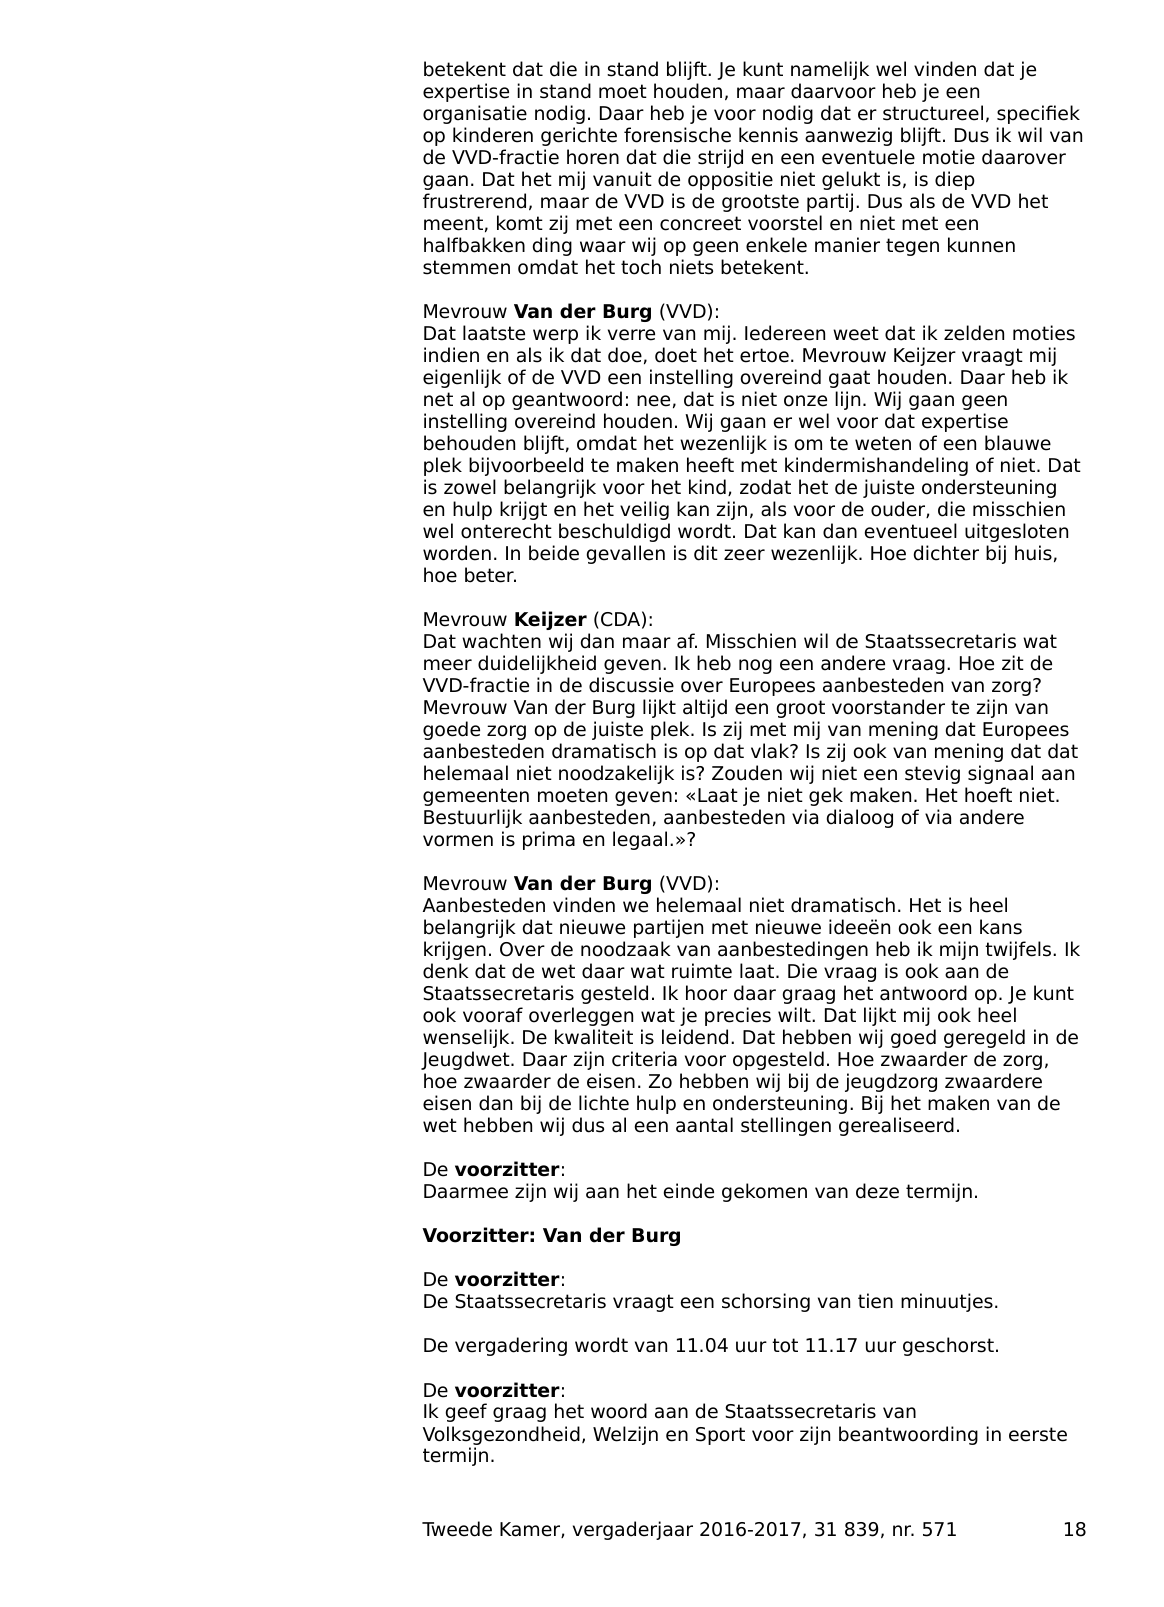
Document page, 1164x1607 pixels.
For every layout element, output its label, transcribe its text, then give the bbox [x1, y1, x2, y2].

text De voorzitter: [422, 1269, 1087, 1291]
subtitle Voorzitter: Van der Burg [422, 1225, 1087, 1247]
text Dat wachten wij dan maar af. Misschien wil de Staatssecretaris wat meer duidelijkheid geven. Ik heb nog een andere vraag. Hoe zit de VVD-fractie in de discussie over Europees aanbesteden van zorg? Mevrouw Van der Burg lijkt altijd een groot voorstander te zijn van goede zorg op de juiste plek. Is zij met mij van mening dat Europees aanbesteden dramatisch is op dat vlak? Is zij ook van mening dat dat helemaal niet noodzakelijk is? Zouden wij niet een stevig signaal aan gemeenten moeten geven: «Laat je niet gek maken. Het hoeft niet. Bestuurlijk aanbesteden, aanbesteden via dialoog of via andere vormen is prima en legaal.»? [422, 631, 1087, 851]
text betekent dat die in stand blijft. Je kunt namelijk wel vinden dat je expertise in stand moet houden, maar daarvoor heb je een organisatie nodig. Daar heb je voor nodig dat er structureel, specifiek op kinderen gerichte forensische kennis aanwezig blijft. Dus ik wil van de VVD-fractie horen dat die strijd en een eventuele motie daarover gaan. Dat het mij vanuit de oppositie niet gelukt is, is diep frustrerend, maar de VVD is de grootste partij. Dus als de VVD het meent, komt zij met een concreet voorstel en niet met een halfbakken ding waar wij op geen enkele manier tegen kunnen stemmen omdat het toch niets betekent. [422, 59, 1087, 279]
text Mevrouw Van der Burg (VVD): [422, 301, 1087, 323]
text De voorzitter: [422, 1379, 1087, 1401]
text De vergadering wordt van 11.04 uur tot 11.17 uur geschorst. [422, 1335, 1087, 1357]
text Mevrouw Keijzer (CDA): [422, 609, 1087, 631]
text Aanbesteden vinden we helemaal niet dramatisch. Het is heel belangrijk dat nieuwe partijen met nieuwe ideeën ook een kans krijgen. Over de noodzaak van aanbestedingen heb ik mijn twijfels. Ik denk dat de wet daar wat ruimte laat. Die vraag is ook aan de Staatssecretaris gesteld. Ik hoor daar graag het antwoord op. Je kunt ook vooraf overleggen wat je precies wilt. Dat lijkt mij ook heel wenselijk. De kwaliteit is leidend. Dat hebben wij goed geregeld in de Jeugdwet. Daar zijn criteria voor opgesteld. Hoe zwaarder de zorg, hoe zwaarder de eisen. Zo hebben wij bij de jeugdzorg zwaardere eisen dan bij de lichte hulp en ondersteuning. Bij het maken van de wet hebben wij dus al een aantal stellingen gerealiseerd. [422, 895, 1087, 1137]
text De Staatssecretaris vraagt een schorsing van tien minuutjes. [422, 1291, 1087, 1313]
text Daarmee zijn wij aan het einde gekomen van deze termijn. [422, 1181, 1087, 1203]
text De voorzitter: [422, 1159, 1087, 1181]
text Mevrouw Van der Burg (VVD): [422, 873, 1087, 895]
text Dat laatste werp ik verre van mij. Iedereen weet dat ik zelden moties indien en als ik dat doe, doet het ertoe. Mevrouw Keijzer vraagt mij eigenlijk of de VVD een instelling overeind gaat houden. Daar heb ik net al op geantwoord: nee, dat is niet onze lijn. Wij gaan geen instelling overeind houden. Wij gaan er wel voor dat expertise behouden blijft, omdat het wezenlijk is om te weten of een blauwe plek bijvoorbeeld te maken heeft met kindermishandeling of niet. Dat is zowel belangrijk voor het kind, zodat het de juiste ondersteuning en hulp krijgt en het veilig kan zijn, als voor de ouder, die misschien wel onterecht beschuldigd wordt. Dat kan dan eventueel uitgesloten worden. In beide gevallen is dit zeer wezenlijk. Hoe dichter bij huis, hoe beter. [422, 323, 1087, 587]
text Ik geef graag het woord aan de Staatssecretaris van Volksgezondheid, Welzijn en Sport voor zijn beantwoording in eerste termijn. [422, 1401, 1087, 1467]
